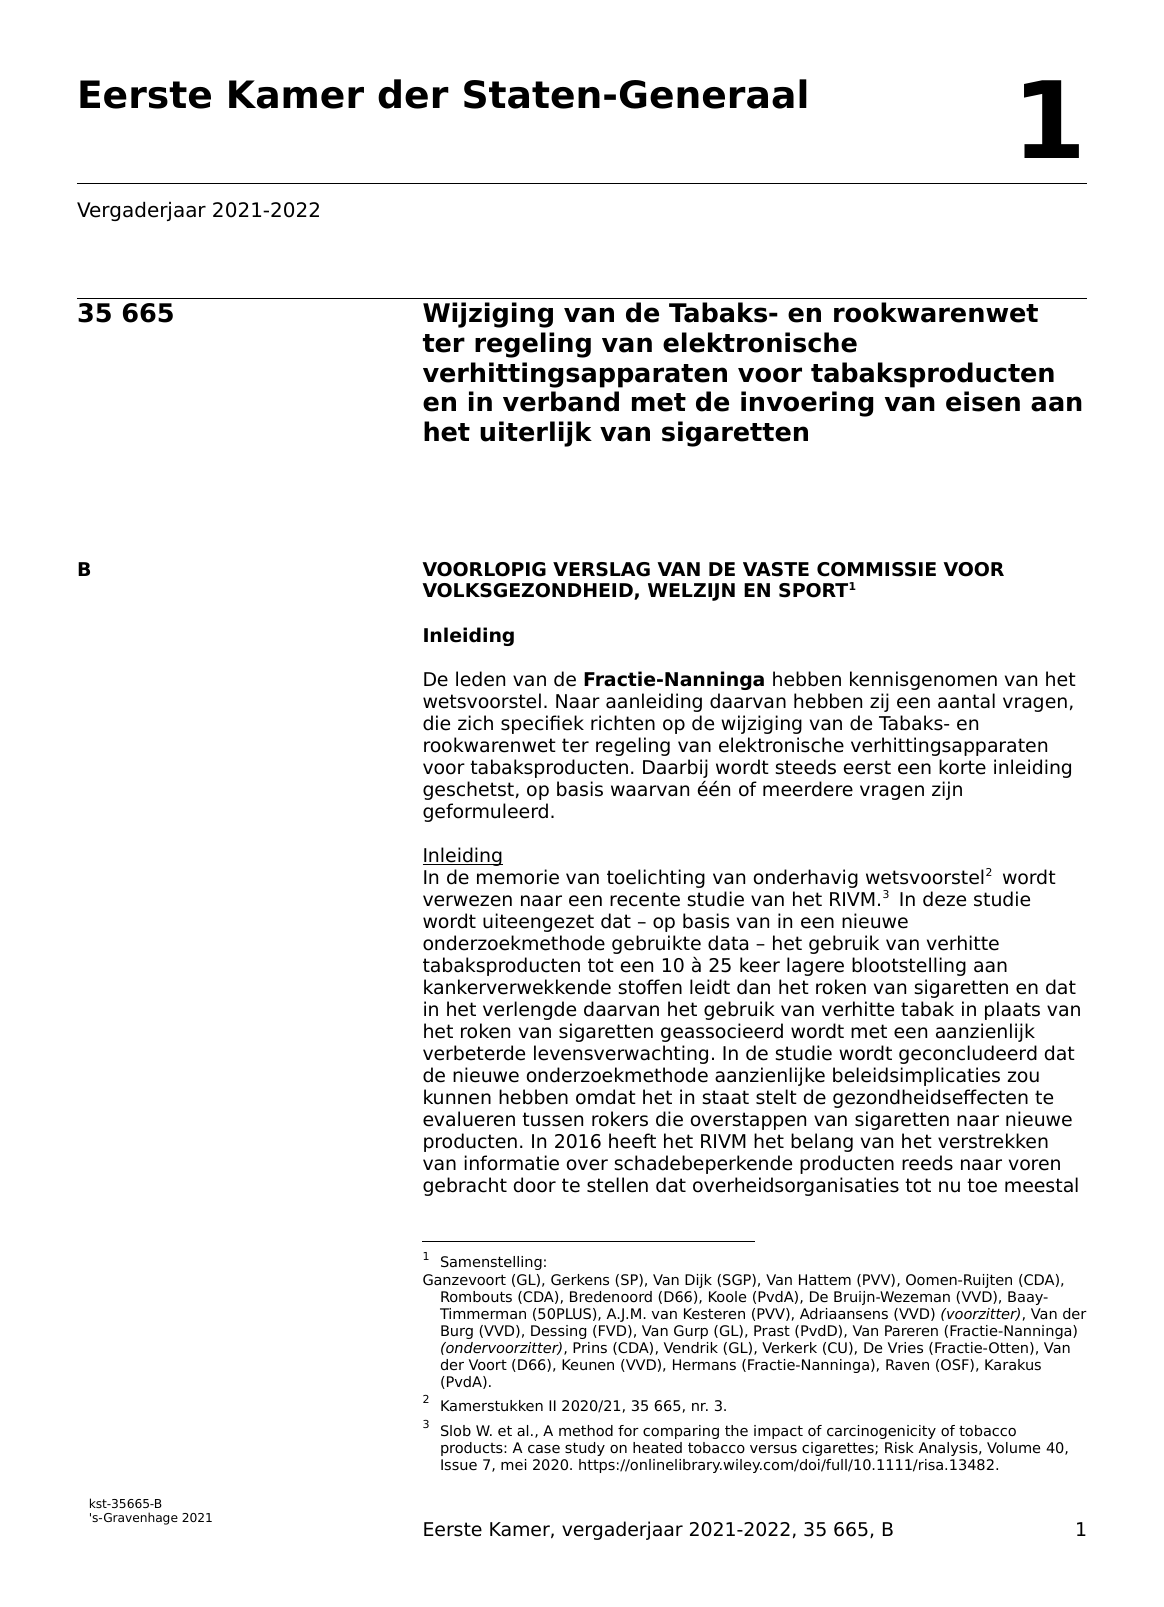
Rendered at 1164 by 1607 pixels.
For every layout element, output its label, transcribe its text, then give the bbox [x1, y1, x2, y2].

subtitle B VOORLOPIG VERSLAG VAN DE VASTE COMMISSIE VOOR VOLKSGEZONDHEID, WELZIJN EN SPORT [77, 558, 1087, 602]
text Ganzevoort (GL), Gerkens (SP), Van Dijk (SGP), Van Hattem (PVV), Oomen-Ruijten (CDA), Rombouts (CDA), Bredenoord (D66), Koole (PvdA), De Bruijn-Wezeman (VVD), Baay-Timmerman (50PLUS), A.J.M. van Kesteren (PVV), Adriaansens (VVD) (voorzitter), Van der Burg (VVD), Dessing (FVD), Van Gurp (GL), Prast (PvdD), Van Pareren (Fractie-Nanninga) (ondervoorzitter), Prins (CDA), Vendrik (GL), Verkerk (CU), De Vries (Fractie-Otten), Van der Voort (D66), Keunen (VVD), Hermans (Fractie-Nanninga), Raven (OSF), Karakus (PvdA). [422, 1272, 1087, 1391]
text Kamerstukken II 2020/21, 35 665, nr. 3. [422, 1393, 1087, 1416]
text Samenstelling: [422, 1250, 1087, 1272]
text De leden van de Fractie-Nanninga hebben kennisgenomen van het wetsvoorstel. Naar aanleiding daarvan hebben zij een aantal vragen, die zich specifiek richten op de wijziging van de Tabaks- en rookwarenwet ter regeling van elektronische verhittingsapparaten voor tabaksproducten. Daarbij wordt steeds eerst een korte inleiding geschetst, op basis waarvan één of meerdere vragen zijn geformuleerd. [422, 669, 1087, 823]
table_header 1 [886, 59, 1087, 183]
table_cell Vergaderjaar 2021-2022 [77, 184, 1087, 298]
text kst-35665-B [88, 1497, 323, 1511]
table_header Eerste Kamer der Staten-Generaal [77, 59, 886, 183]
subtitle Inleiding [422, 624, 1087, 647]
subtitle Inleiding [422, 845, 1087, 867]
text 's-Gravenhage 2021 [88, 1511, 323, 1525]
subtitle 35 665 Wijziging van de Tabaks- en rookwarenwet ter regeling van elektronische verhittingsapparaten voor tabaksproducten en in verband met de invoering van eisen aan het uiterlijk van sigaretten [77, 299, 1087, 447]
text In de memorie van toelichting van onderhavig wetsvoorstel wordt verwezen naar een recente studie van het RIVM. In deze studie wordt uiteengezet dat – op basis van in een nieuwe onderzoekmethode gebruikte data – het gebruik van verhitte tabaksproducten tot een 10 à 25 keer lagere blootstelling aan kankerverwekkende stoffen leidt dan het roken van sigaretten en dat in het verlengde daarvan het gebruik van verhitte tabak in plaats van het roken van sigaretten geassocieerd wordt met een aanzienlijk verbeterde levensverwachting. In de studie wordt geconcludeerd dat de nieuwe onderzoekmethode aanzienlijke beleidsimplicaties zou kunnen hebben omdat het in staat stelt de gezondheidseffecten te evalueren tussen rokers die overstappen van sigaretten naar nieuwe producten. In 2016 heeft het RIVM het belang van het verstrekken van informatie over schadebeperkende producten reeds naar voren gebracht door te stellen dat overheidsorganisaties tot nu toe meestal [422, 867, 1087, 1196]
text Slob W. et al., A method for comparing the impact of carcinogenicity of tobacco products: A case study on heated tobacco versus cigarettes; Risk Analysis, Volume 40, Issue 7, mei 2020. https://onlinelibrary.wiley.com/doi/full/10.1111/risa.13482. [422, 1418, 1087, 1474]
